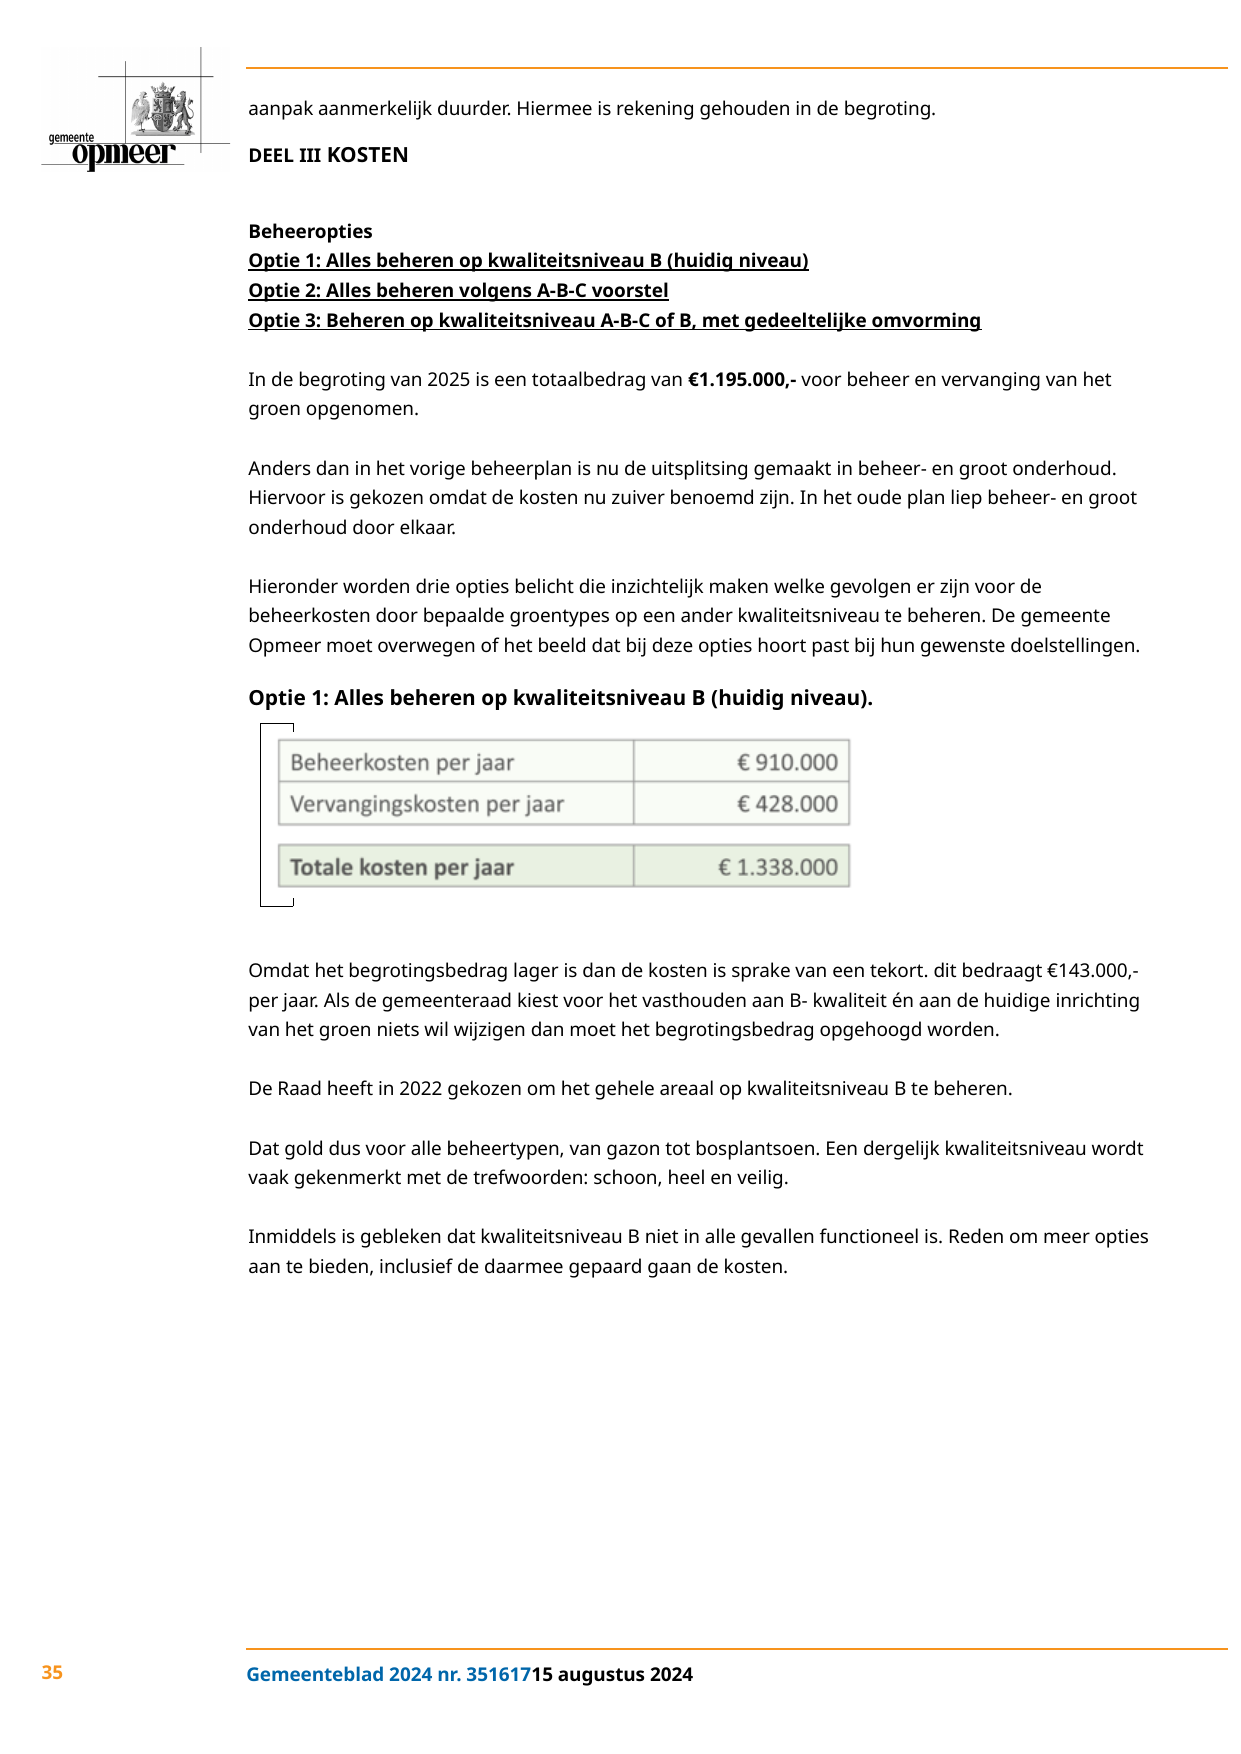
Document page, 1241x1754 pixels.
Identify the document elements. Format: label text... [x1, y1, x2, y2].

picture [268, 732, 860, 898]
text Optie 1: Alles beheren op kwaliteitsniveau B (huidig niveau) [248, 248, 1152, 273]
text Optie 3: Beheren op kwaliteitsniveau A-B-C of B, met gedeeltelijke omvorming [248, 307, 1152, 333]
text Inmiddels is gebleken dat kwaliteitsniveau B niet in alle gevallen functioneel is. Reden om meer opties aan te bieden, inclusief de daarmee gepaard gaan de kosten. [248, 1223, 1152, 1279]
text Beheeropties [248, 218, 1152, 244]
text aanpak aanmerkelijk duurder. Hiermee is rekening gehouden in de begroting. [248, 95, 1152, 121]
text DEEL III KOSTEN [248, 140, 1152, 169]
text Omdat het begrotingsbedrag lager is dan de kosten is sprake van een tekort. dit bedraagt €143.000,- per jaar. Als de gemeenteraad kiest voor het vasthouden aan B- kwaliteit én aan de huidige inrichting van het groen niets wil wijzigen dan moet het begrotingsbedrag opgehoogd worden. [248, 957, 1152, 1042]
text Anders dan in het vorige beheerplan is nu de uitsplitsing gemaakt in beheer- en groot onderhoud. Hiervoor is gekozen omdat de kosten nu zuiver benoemd zijn. In het oude plan liep beheer- en groot onderhoud door elkaar. [248, 455, 1152, 540]
text De Raad heeft in 2022 gekozen om het gehele areaal op kwaliteitsniveau B te beheren. [248, 1076, 1152, 1101]
text In de begroting van 2025 is een totaalbedrag van €1.195.000,- voor beheer en vervanging van het groen opgenomen. [248, 366, 1152, 421]
text Dat gold dus voor alle beheertypen, van gazon tot bosplantsoen. Een dergelijk kwaliteitsniveau wordt vaak gekenmerkt met de trefwoorden: schoon, heel en veilig. [248, 1135, 1152, 1190]
picture [41, 47, 231, 172]
text Optie 2: Alles beheren volgens A-B-C voorstel [248, 277, 1152, 303]
text Hieronder worden drie opties belicht die inzichtelijk maken welke gevolgen er zijn voor de beheerkosten door bepaalde groentypes op een ander kwaliteitsniveau te beheren. De gemeente Opmeer moet overwegen of het beeld dat bij deze opties hoort past bij hun gewenste doelstellingen. [248, 573, 1152, 658]
text Optie 1: Alles beheren op kwaliteitsniveau B (huidig niveau). [248, 683, 1152, 711]
